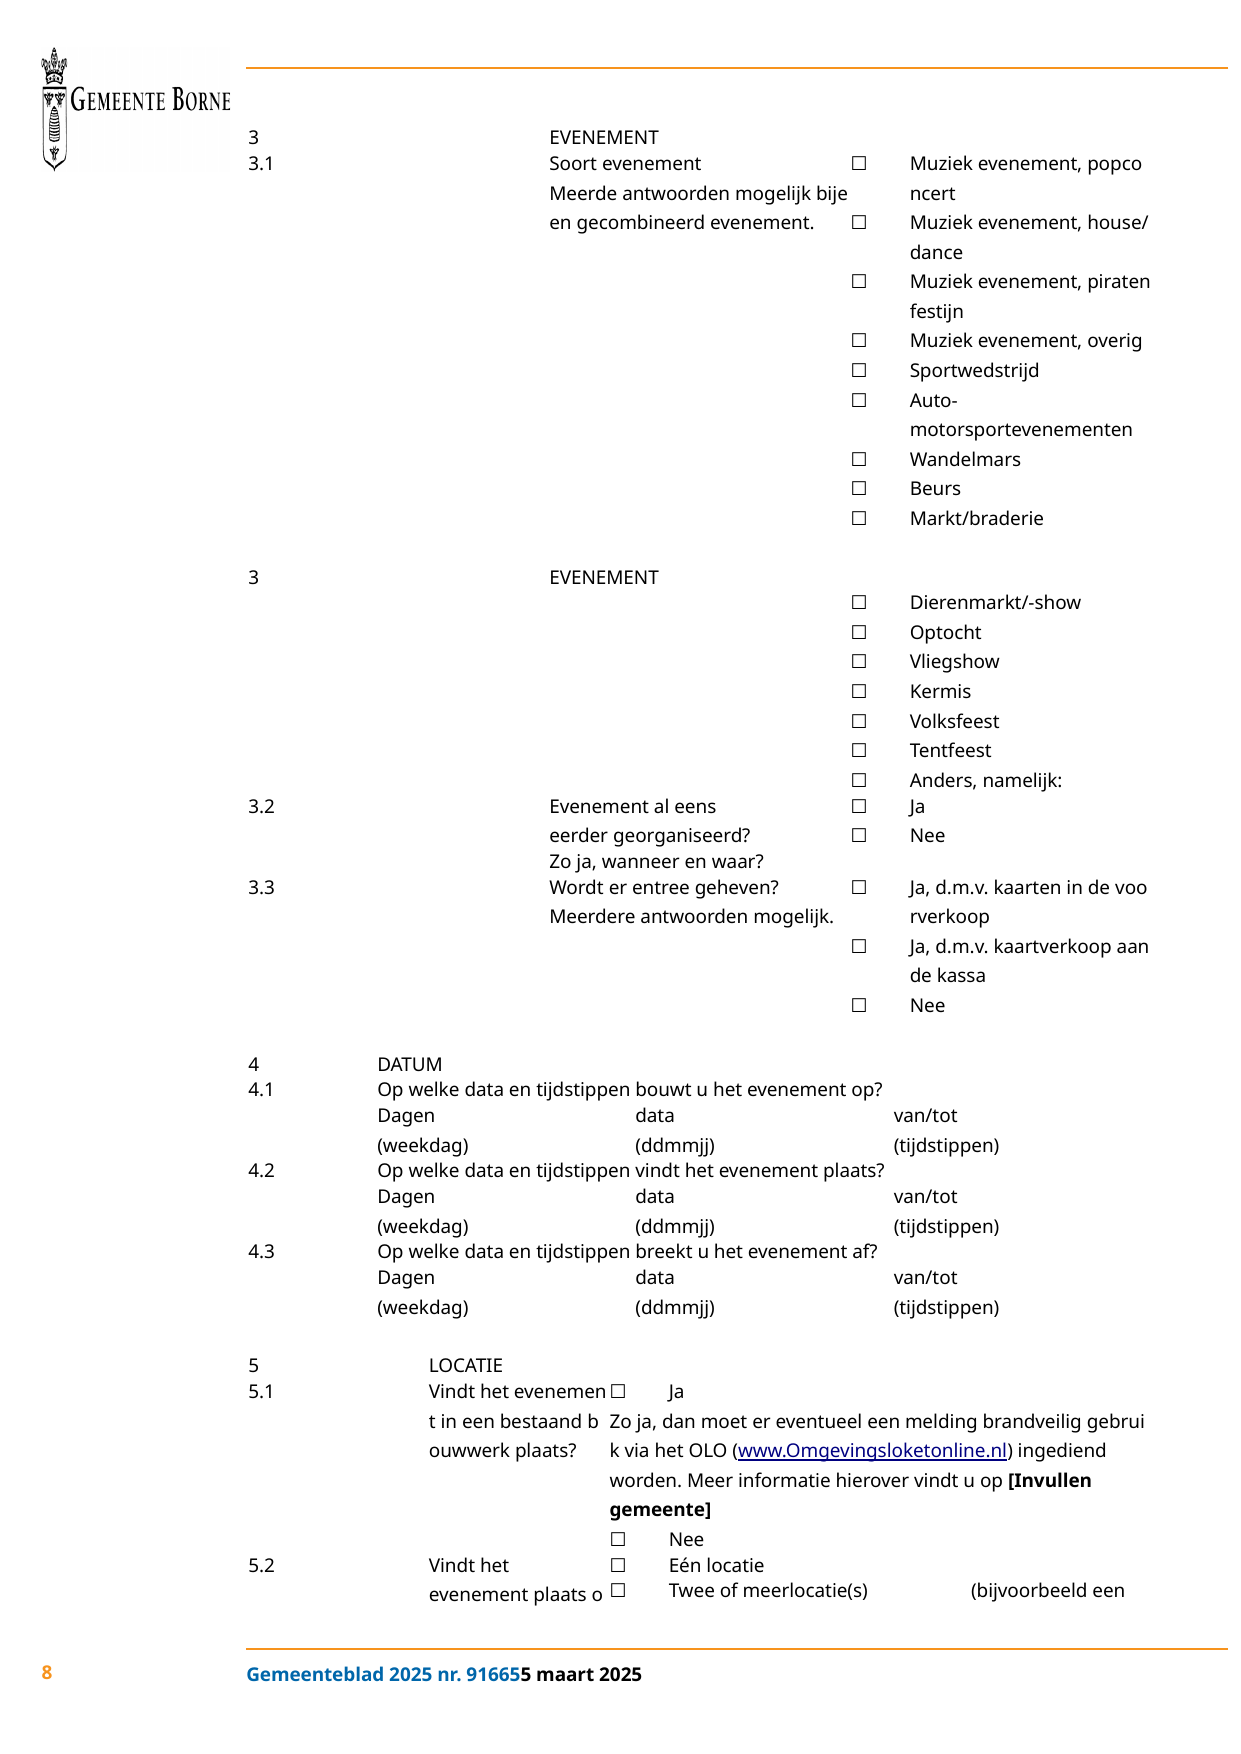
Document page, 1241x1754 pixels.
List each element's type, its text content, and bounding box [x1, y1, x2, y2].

table_cell Twee of meerlocatie(s) [609, 1578, 971, 1607]
table_cell [850, 848, 1152, 874]
table_cell Wordt er entree geheven? Meerdere antwoorden mogelijk. [549, 874, 850, 1018]
table_cell [1023, 1102, 1152, 1158]
table_cell 4.1 [248, 1077, 377, 1158]
table_cell data (ddmmjj) [635, 1102, 764, 1158]
table_cell Dagen (weekdag) [377, 1264, 506, 1320]
table_cell Zo ja, wanneer en waar? [549, 848, 850, 874]
table_header 5 [248, 1353, 429, 1378]
table_header 3 [248, 125, 549, 150]
table_cell [764, 1264, 893, 1320]
picture [41, 47, 231, 172]
table_cell Op welke data en tijdstippen bouwt u het evenement op? [377, 1077, 1152, 1102]
table_cell Dierenmarkt/-show Optocht Vliegshow Kermis Volksfeest Tentfeest Anders, namelijk: [850, 590, 1152, 793]
table_cell Ja, d.m.v. kaarten in de voorverkoop Ja, d.m.v. kaartverkoop aan de kassa Nee [850, 874, 1152, 1018]
table_cell Dagen (weekdag) [377, 1102, 506, 1158]
table_cell [1023, 1264, 1152, 1320]
table_cell 4.2 [248, 1158, 377, 1239]
table_cell Dagen (weekdag) [377, 1183, 506, 1239]
table_cell 4.3 [248, 1239, 377, 1320]
table_cell [248, 590, 850, 793]
table_cell [764, 1102, 893, 1158]
table_cell Ja Nee [850, 793, 1152, 848]
table_cell 3.1 [248, 150, 549, 531]
table_cell data (ddmmjj) [635, 1183, 764, 1239]
table_header EVENEMENT [549, 564, 1152, 589]
table_cell 5.1 [248, 1378, 429, 1552]
table_cell 3.3 [248, 874, 549, 1018]
table_cell Op welke data en tijdstippen breekt u het evenement af? [377, 1239, 1152, 1264]
table_cell [971, 1552, 1152, 1578]
table_cell Op welke data en tijdstippen vindt het evenement plaats? [377, 1158, 1152, 1183]
table_cell Muziek evenement, popconcert Muziek evenement, house/dance Muziek evenement, piratenfestijn Muziek evenement, overig Sportwedstrijd Auto-motorsportevenementen Wandelmars Beurs Markt/braderie [850, 150, 1152, 531]
table_header 3 [248, 564, 549, 589]
table_cell Soort evenement Meerde antwoorden mogelijk bijeen gecombineerd evenement. [549, 150, 850, 531]
table_cell (bijvoorbeeld een [971, 1578, 1152, 1607]
table_cell van/tot (tijdstippen) [894, 1264, 1022, 1320]
table_cell Vindt het evenement plaats o [429, 1552, 609, 1607]
table_header 4 [248, 1051, 377, 1077]
table_header EVENEMENT [549, 125, 1152, 150]
table_cell Vindt het evenement in een bestaand bouwwerk plaats? [429, 1378, 609, 1552]
table_cell [506, 1183, 635, 1239]
table_cell van/tot (tijdstippen) [894, 1183, 1022, 1239]
table_cell [790, 1552, 971, 1578]
table_cell [764, 1183, 893, 1239]
table_cell Ja Zo ja, dan moet er eventueel een melding brandveilig gebruik via het OLO (www.Omgevingsloketonline.nl) ingediend worden. Meer informatie hierover vindt u op [Invullen gemeente] Nee [609, 1378, 1152, 1552]
table_cell [1023, 1183, 1152, 1239]
table_cell 5.2 [248, 1552, 429, 1607]
table_cell data (ddmmjj) [635, 1264, 764, 1320]
table_header LOCATIE [429, 1353, 1152, 1378]
table_cell [506, 1264, 635, 1320]
table_cell van/tot (tijdstippen) [894, 1102, 1022, 1158]
table_cell [506, 1102, 635, 1158]
table_header DATUM [377, 1051, 1152, 1077]
table_cell Evenement al eens eerder georganiseerd? [549, 793, 850, 848]
table_cell 3.2 [248, 793, 549, 874]
table_cell Eén locatie [609, 1552, 790, 1578]
